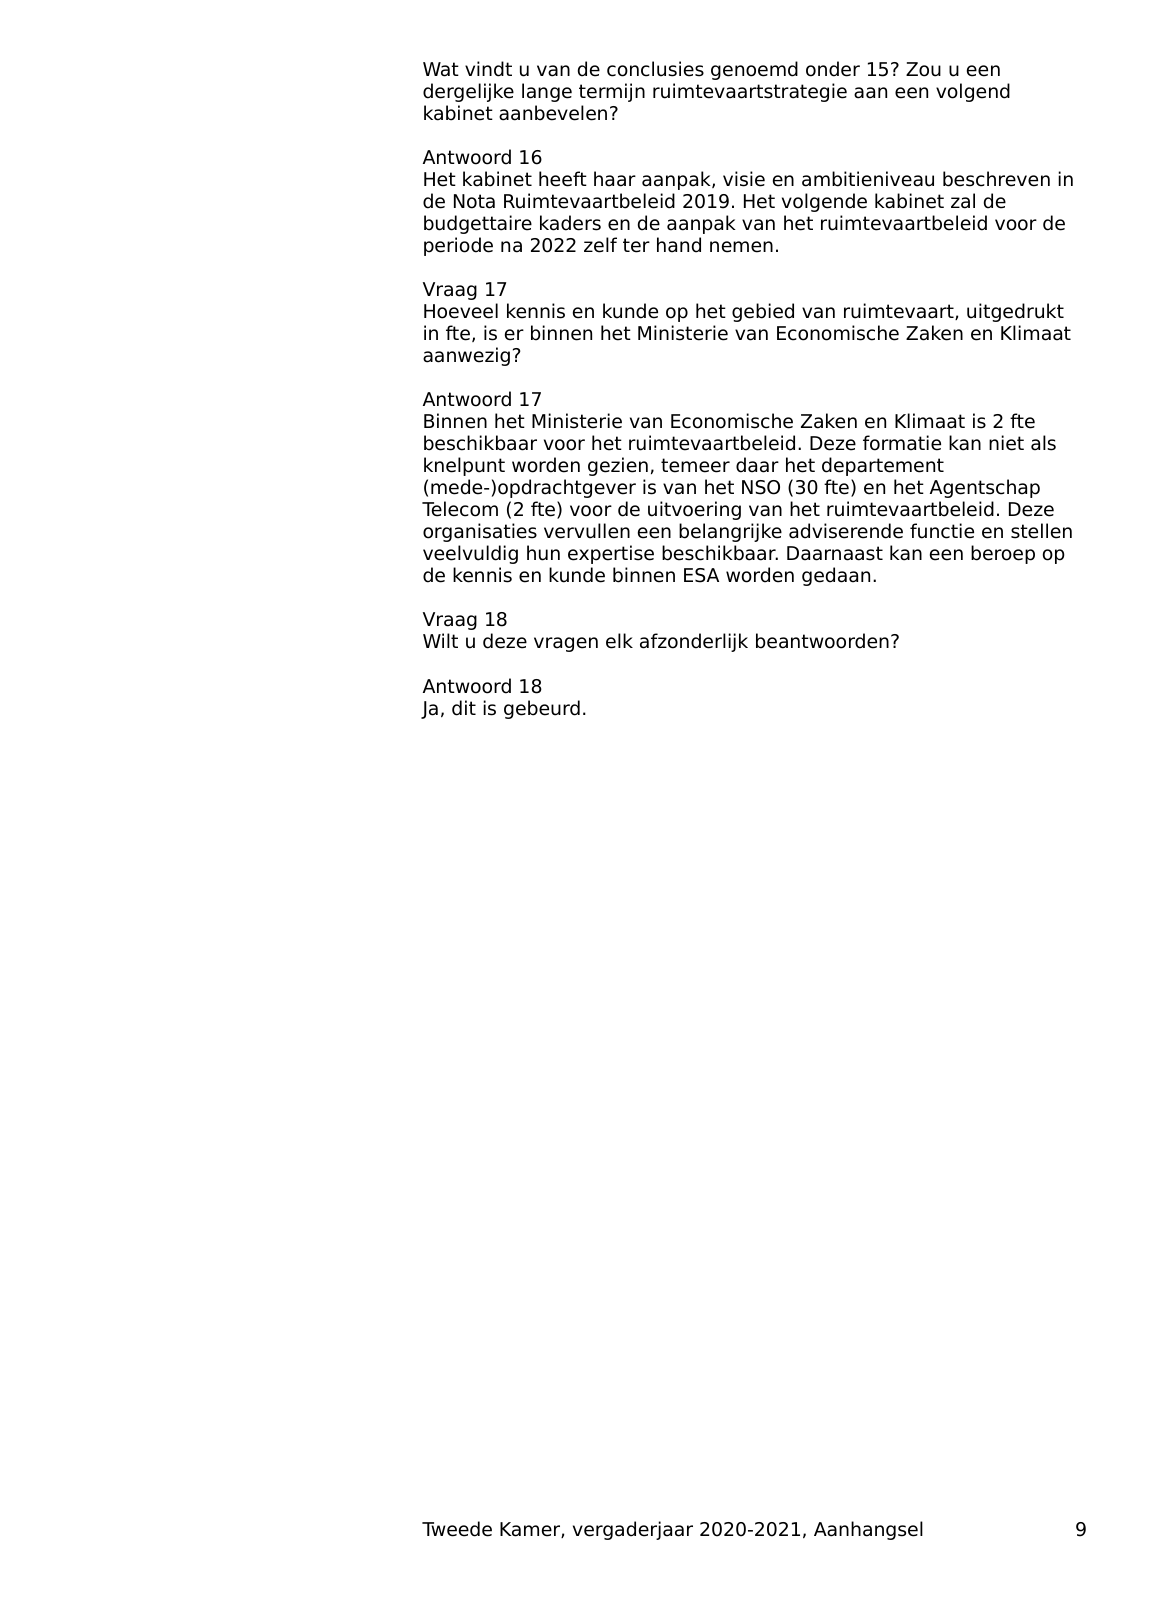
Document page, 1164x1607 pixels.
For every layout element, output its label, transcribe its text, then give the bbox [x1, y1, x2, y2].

text Antwoord 16 [422, 147, 1087, 169]
text Vraag 18 [422, 609, 1087, 631]
text Vraag 17 [422, 279, 1087, 301]
text Antwoord 17 [422, 389, 1087, 411]
text Ja, dit is gebeurd. [422, 697, 1087, 719]
text Binnen het Ministerie van Economische Zaken en Klimaat is 2 fte beschikbaar voor het ruimtevaartbeleid. Deze formatie kan niet als knelpunt worden gezien, temeer daar het departement (mede-)opdrachtgever is van het NSO (30 fte) en het Agentschap Telecom (2 fte) voor de uitvoering van het ruimtevaartbeleid. Deze organisaties vervullen een belangrijke adviserende functie en stellen veelvuldig hun expertise beschikbaar. Daarnaast kan een beroep op de kennis en kunde binnen ESA worden gedaan. [422, 411, 1087, 587]
text Hoeveel kennis en kunde op het gebied van ruimtevaart, uitgedrukt in fte, is er binnen het Ministerie van Economische Zaken en Klimaat aanwezig? [422, 301, 1087, 367]
text Het kabinet heeft haar aanpak, visie en ambitieniveau beschreven in de Nota Ruimtevaartbeleid 2019. Het volgende kabinet zal de budgettaire kaders en de aanpak van het ruimtevaartbeleid voor de periode na 2022 zelf ter hand nemen. [422, 169, 1087, 257]
text Antwoord 18 [422, 676, 1087, 697]
text Wat vindt u van de conclusies genoemd onder 15? Zou u een dergelijke lange termijn ruimtevaartstrategie aan een volgend kabinet aanbevelen? [422, 59, 1087, 125]
text Wilt u deze vragen elk afzonderlijk beantwoorden? [422, 631, 1087, 653]
